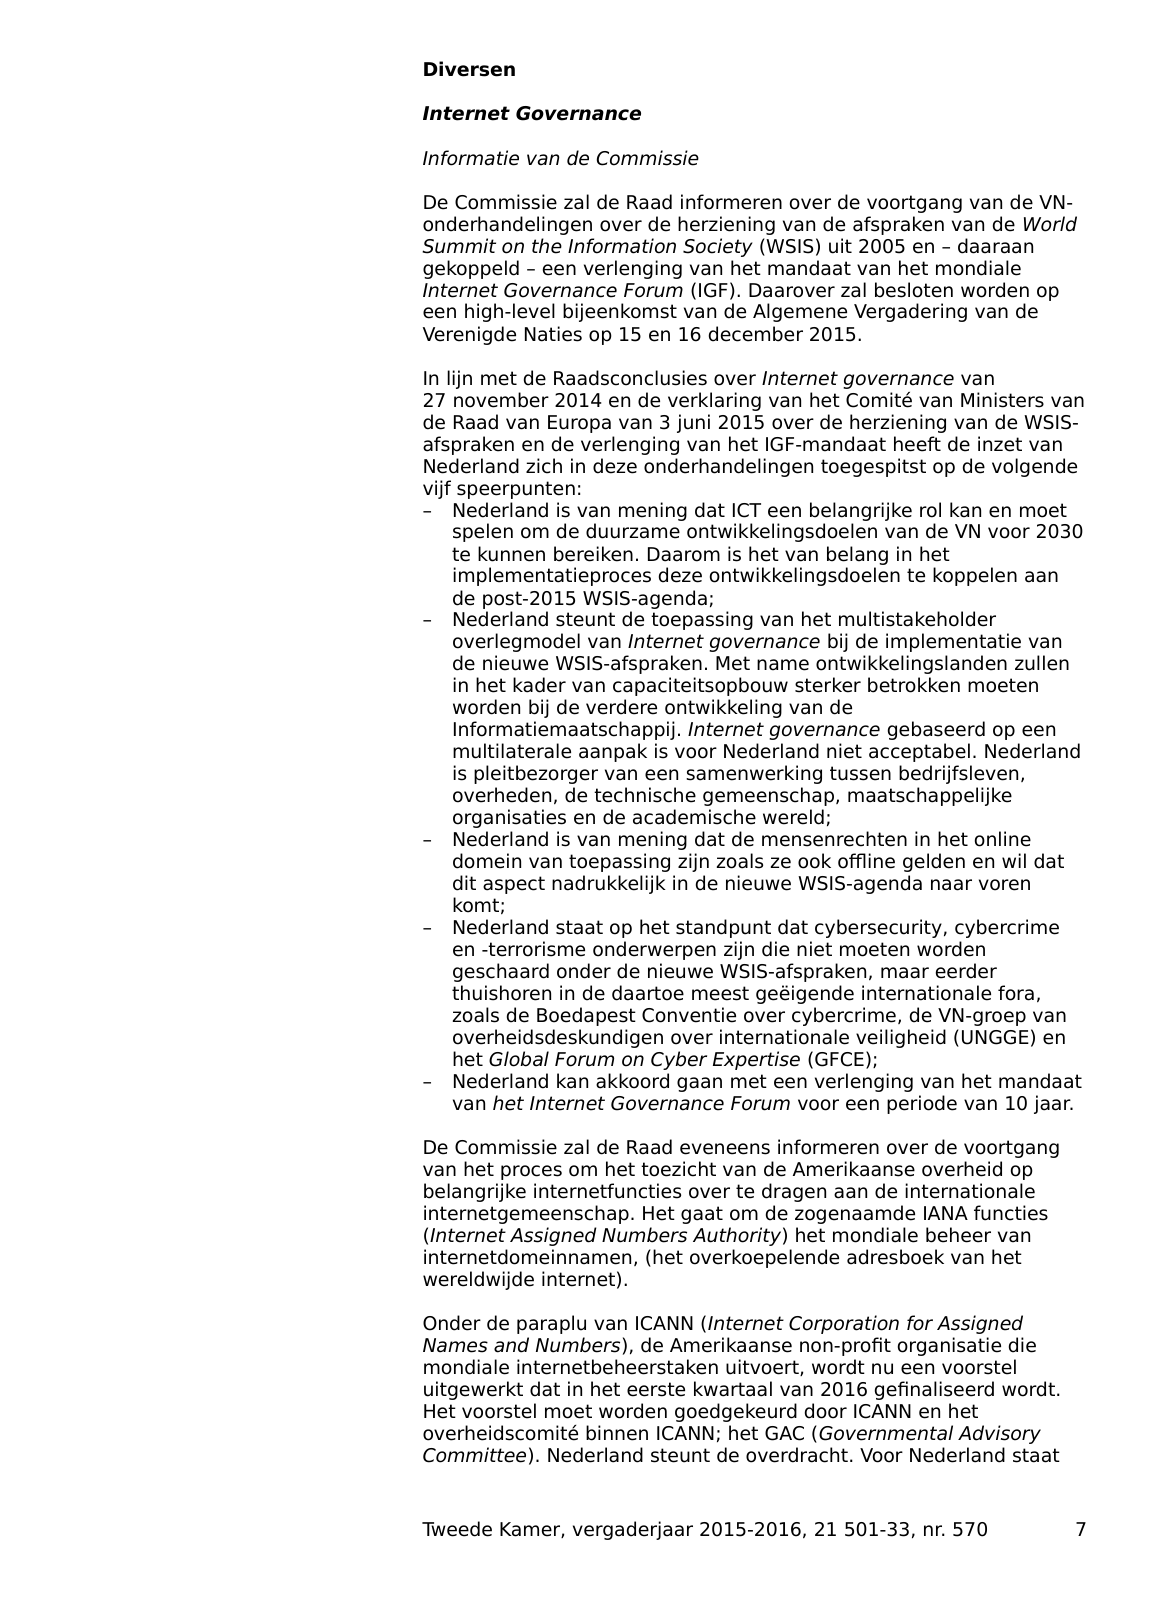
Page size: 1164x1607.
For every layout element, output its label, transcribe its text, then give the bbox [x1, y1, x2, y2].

text De Commissie zal de Raad eveneens informeren over de voortgang van het proces om het toezicht van de Amerikaanse overheid op belangrijke internetfuncties over te dragen aan de internationale internetgemeenschap. Het gaat om de zogenaamde IANA functies (Internet Assigned Numbers Authority) het mondiale beheer van internetdomeinnamen, (het overkoepelende adresboek van het wereldwijde internet). [422, 1137, 1087, 1291]
text – Nederland kan akkoord gaan met een verlenging van het mandaat van het Internet Governance Forum voor een periode van 10 jaar. [422, 1071, 1087, 1115]
text – Nederland staat op het standpunt dat cybersecurity, cybercrime en -terrorisme onderwerpen zijn die niet moeten worden geschaard onder de nieuwe WSIS-afspraken, maar eerder thuishoren in de daartoe meest geëigende internationale fora, zoals de Boedapest Conventie over cybercrime, de VN-groep van overheidsdeskundigen over internationale veiligheid (UNGGE) en het Global Forum on Cyber Expertise (GFCE); [422, 917, 1087, 1071]
subtitle Informatie van de Commissie [422, 147, 1087, 169]
text – Nederland is van mening dat ICT een belangrijke rol kan en moet spelen om de duurzame ontwikkelingsdoelen van de VN voor 2030 te kunnen bereiken. Daarom is het van belang in het implementatieproces deze ontwikkelingsdoelen te koppelen aan de post-2015 WSIS-agenda; [422, 499, 1087, 609]
subtitle Diversen [422, 59, 1087, 81]
text De Commissie zal de Raad informeren over de voortgang van de VN-onderhandelingen over de herziening van de afspraken van de World Summit on the Information Society (WSIS) uit 2005 en – daaraan gekoppeld – een verlenging van het mandaat van het mondiale Internet Governance Forum (IGF). Daarover zal besloten worden op een high-level bijeenkomst van de Algemene Vergadering van de Verenigde Naties op 15 en 16 december 2015. [422, 192, 1087, 345]
text – Nederland steunt de toepassing van het multistakeholder overlegmodel van Internet governance bij de implementatie van de nieuwe WSIS-afspraken. Met name ontwikkelingslanden zullen in het kader van capaciteitsopbouw sterker betrokken moeten worden bij de verdere ontwikkeling van de Informatiemaatschappij. Internet governance gebaseerd op een multilaterale aanpak is voor Nederland niet acceptabel. Nederland is pleitbezorger van een samenwerking tussen bedrijfsleven, overheden, de technische gemeenschap, maatschappelijke organisaties en de academische wereld; [422, 609, 1087, 829]
subtitle Internet Governance [422, 103, 1087, 125]
text Onder de paraplu van ICANN (Internet Corporation for Assigned Names and Numbers), de Amerikaanse non-profit organisatie die mondiale internetbeheerstaken uitvoert, wordt nu een voorstel uitgewerkt dat in het eerste kwartaal van 2016 gefinaliseerd wordt. Het voorstel moet worden goedgekeurd door ICANN en het overheidscomité binnen ICANN; het GAC (Governmental Advisory Committee). Nederland steunt de overdracht. Voor Nederland staat [422, 1313, 1087, 1467]
text In lijn met de Raadsconclusies over Internet governance van 27 november 2014 en de verklaring van het Comité van Ministers van de Raad van Europa van 3 juni 2015 over de herziening van de WSIS-afspraken en de verlenging van het IGF-mandaat heeft de inzet van Nederland zich in deze onderhandelingen toegespitst op de volgende vijf speerpunten: [422, 368, 1087, 499]
text – Nederland is van mening dat de mensenrechten in het online domein van toepassing zijn zoals ze ook offline gelden en wil dat dit aspect nadrukkelijk in de nieuwe WSIS-agenda naar voren komt; [422, 829, 1087, 917]
